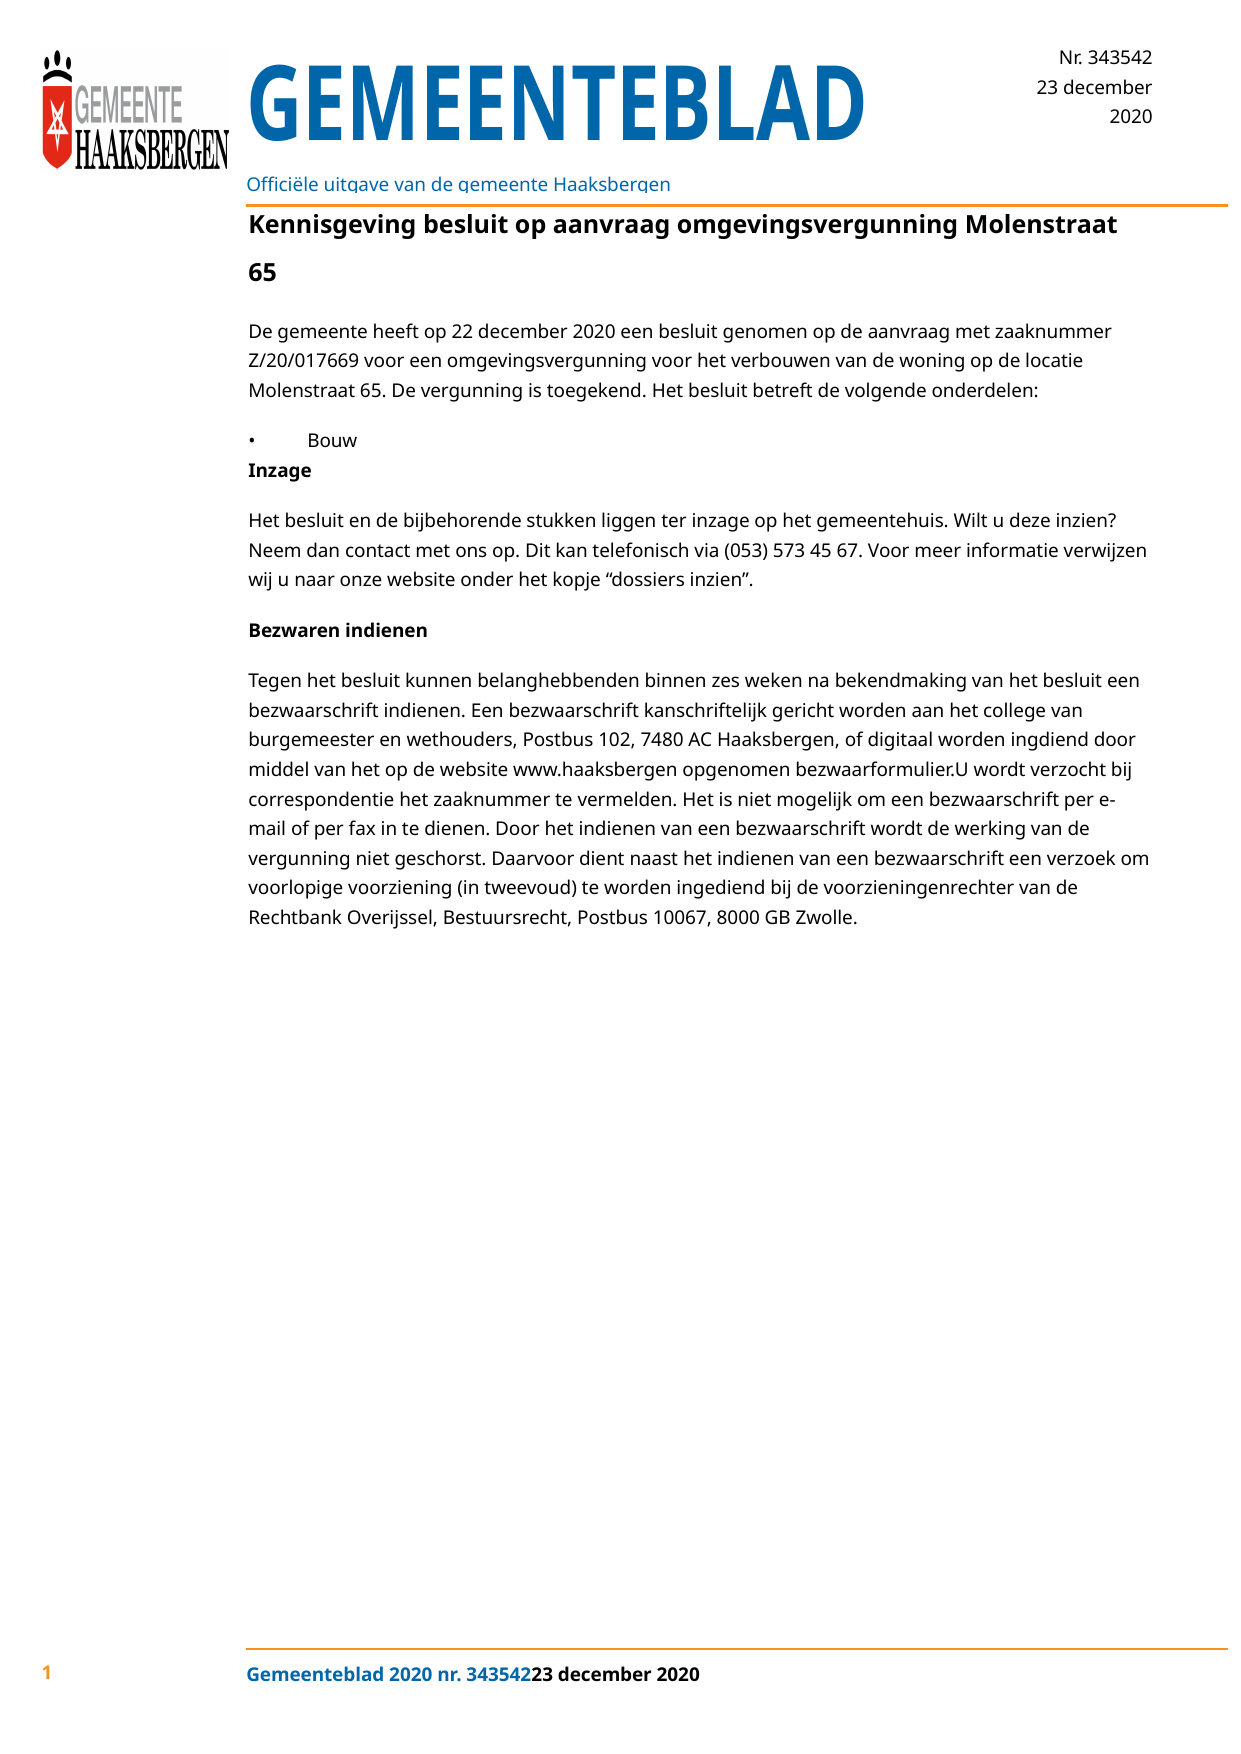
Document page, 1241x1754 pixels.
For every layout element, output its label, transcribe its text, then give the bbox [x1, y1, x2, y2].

text Kennisgeving besluit op aanvraag omgevingsvergunning Molenstraat 65 [248, 207, 1152, 288]
text Het besluit en de bijbehorende stukken liggen ter inzage op het gemeentehuis. Wilt u deze inzien? Neem dan contact met ons op. Dit kan telefonisch via (053) 573 45 67. Voor meer informatie verwijzen wij u naar onze website onder het kopje “dossiers inzien”. [248, 507, 1152, 592]
text Inzage [248, 457, 1152, 483]
text Tegen het besluit kunnen belanghebbenden binnen zes weken na bekendmaking van het besluit een bezwaarschrift indienen. Een bezwaarschrift kanschriftelijk gericht worden aan het college van burgemeester en wethouders, Postbus 102, 7480 AC Haaksbergen, of digitaal worden ingdiend door middel van het op de website www.haaksbergen opgenomen bezwaarformulier.U wordt verzocht bij correspondentie het zaaknummer te vermelden. Het is niet mogelijk om een bezwaarschrift per e-mail of per fax in te dienen. Door het indienen van een bezwaarschrift wordt de werking van de vergunning niet geschorst. Daarvoor dient naast het indienen van een bezwaarschrift een verzoek om voorlopige voorziening (in tweevoud) te worden ingediend bij de voorzieningenrechter van de Rechtbank Overijssel, Bestuursrecht, Postbus 10067, 8000 GB Zwolle. [248, 667, 1152, 930]
text De gemeente heeft op 22 december 2020 een besluit genomen op de aanvraag met zaaknummer Z/20/017669 voor een omgevingsvergunning voor het verbouwen van de woning op de locatie Molenstraat 65. De vergunning is toegekend. Het besluit betreft de volgende onderdelen: [248, 318, 1152, 403]
text Bezwaren indienen [248, 617, 1152, 643]
list Bouw [248, 427, 1152, 453]
picture [41, 47, 231, 172]
